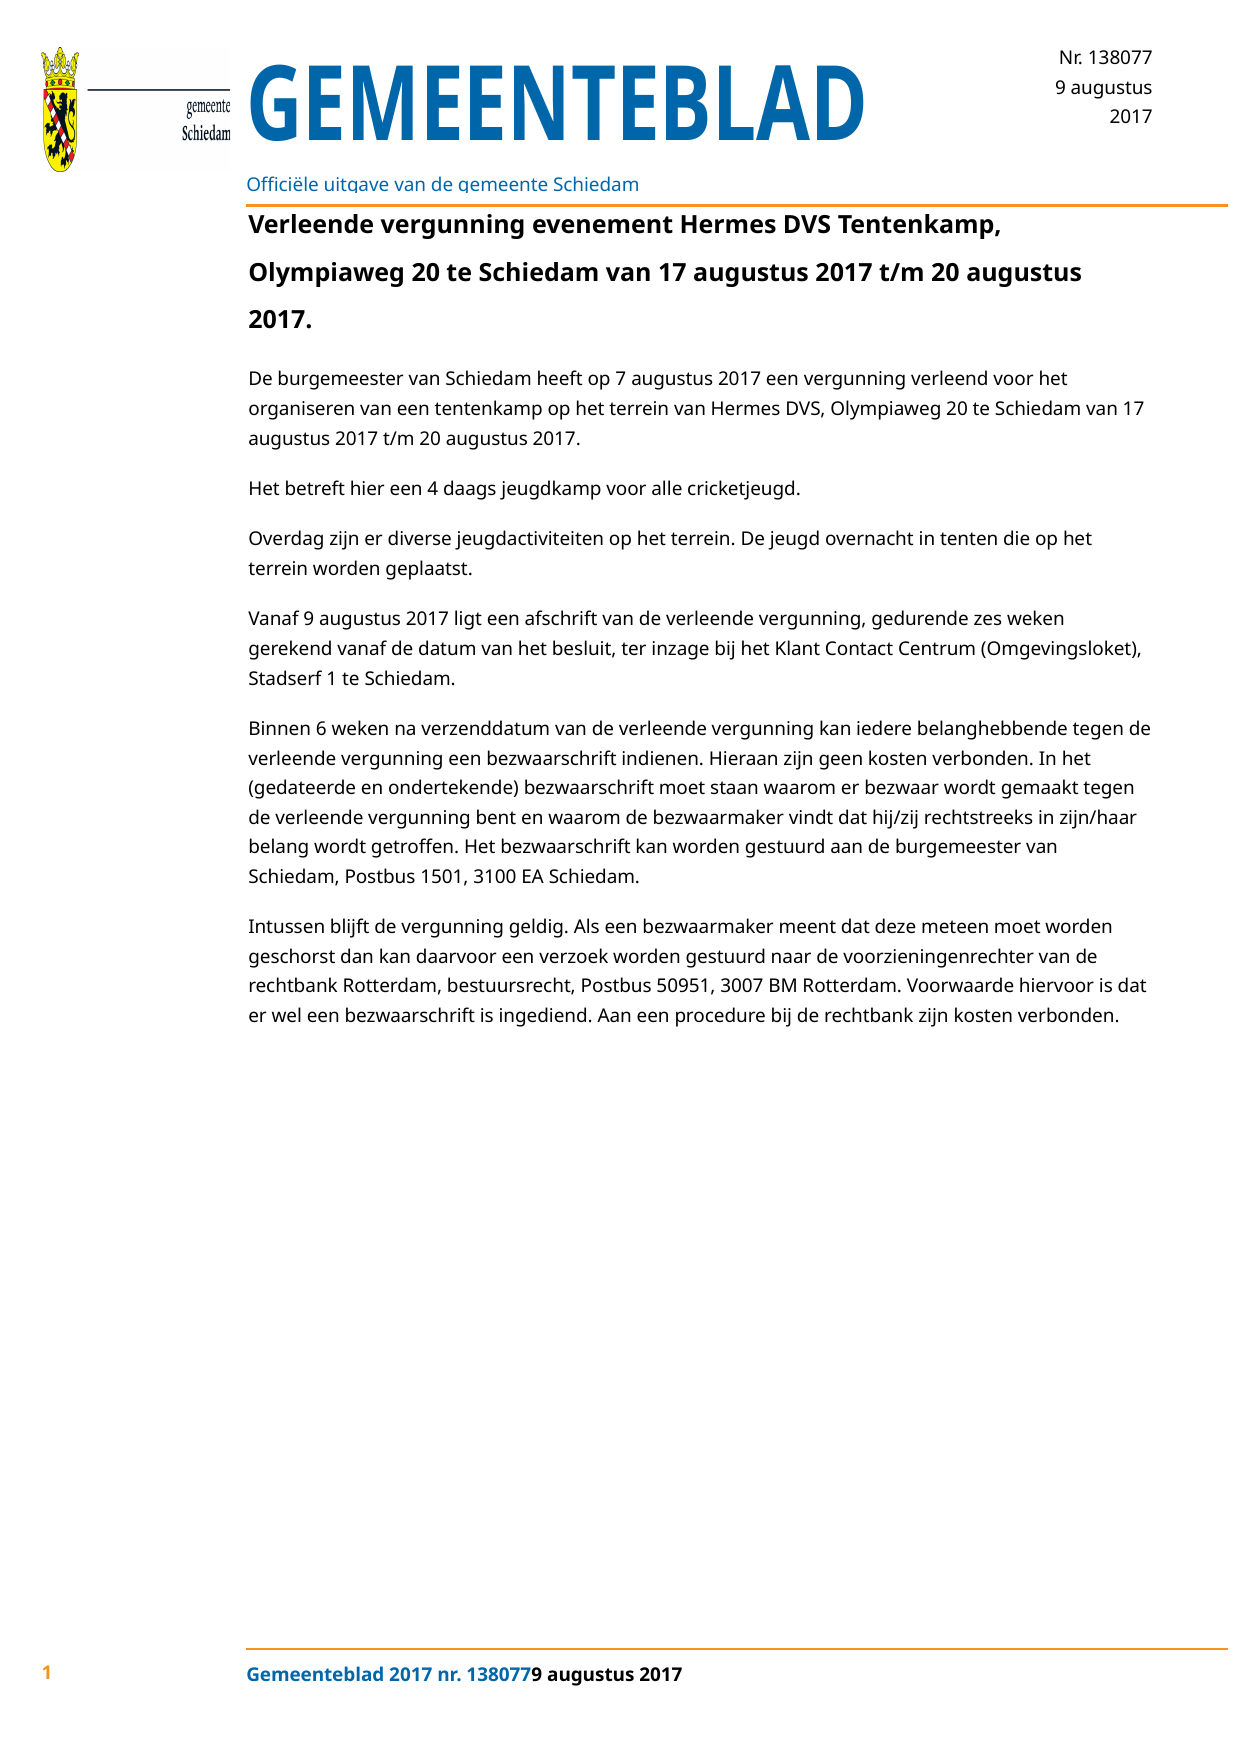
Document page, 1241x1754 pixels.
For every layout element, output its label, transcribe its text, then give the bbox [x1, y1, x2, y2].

text Binnen 6 weken na verzenddatum van de verleende vergunning kan iedere belanghebbende tegen de verleende vergunning een bezwaarschrift indienen. Hieraan zijn geen kosten verbonden. In het (gedateerde en ondertekende) bezwaarschrift moet staan waarom er bezwaar wordt gemaakt tegen de verleende vergunning bent en waarom de bezwaarmaker vindt dat hij/zij rechtstreeks in zijn/haar belang wordt getroffen. Het bezwaarschrift kan worden gestuurd aan de burgemeester van Schiedam, Postbus 1501, 3100 EA Schiedam. [248, 715, 1152, 889]
picture [41, 47, 231, 172]
text De burgemeester van Schiedam heeft op 7 augustus 2017 een vergunning verleend voor het organiseren van een tentenkamp op het terrein van Hermes DVS, Olympiaweg 20 te Schiedam van 17 augustus 2017 t/m 20 augustus 2017. [248, 366, 1152, 450]
text Overdag zijn er diverse jeugdactiviteiten op het terrein. De jeugd overnacht in tenten die op het terrein worden geplaatst. [248, 526, 1152, 581]
text Het betreft hier een 4 daags jeugdkamp voor alle cricketjeugd. [248, 475, 1152, 501]
text Intussen blijft de vergunning geldig. Als een bezwaarmaker meent dat deze meteen moet worden geschorst dan kan daarvoor een verzoek worden gestuurd naar de voorzieningenrechter van de rechtbank Rotterdam, bestuursrecht, Postbus 50951, 3007 BM Rotterdam. Voorwaarde hiervoor is dat er wel een bezwaarschrift is ingediend. Aan een procedure bij de rechtbank zijn kosten verbonden. [248, 913, 1152, 1028]
text Vanaf 9 augustus 2017 ligt een afschrift van de verleende vergunning, gedurende zes weken gerekend vanaf de datum van het besluit, ter inzage bij het Klant Contact Centrum (Omgevingsloket), Stadserf 1 te Schiedam. [248, 606, 1152, 690]
text Verleende vergunning evenement Hermes DVS Tentenkamp, Olympiaweg 20 te Schiedam van 17 augustus 2017 t/m 20 augustus 2017. [248, 207, 1152, 336]
